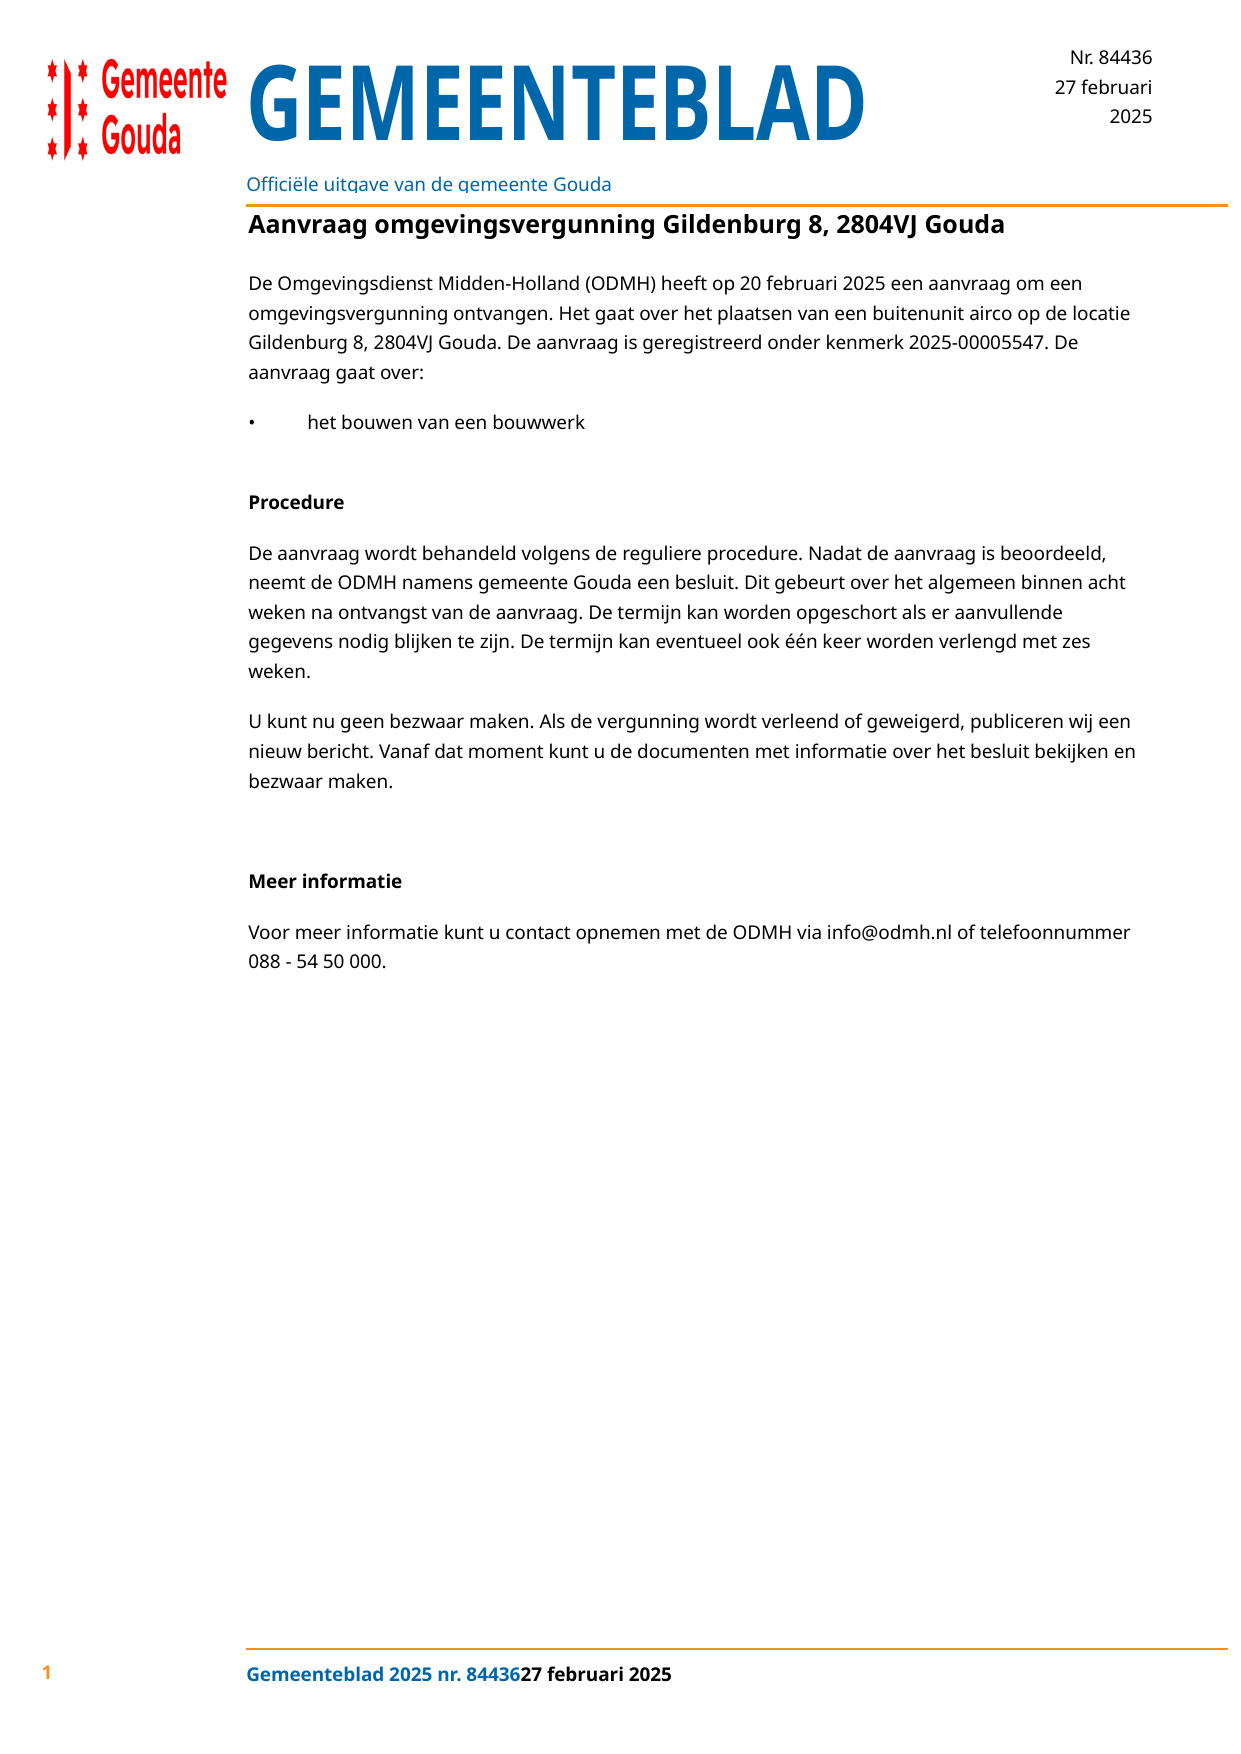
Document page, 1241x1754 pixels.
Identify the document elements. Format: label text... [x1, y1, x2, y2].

text Procedure [248, 489, 1152, 515]
text Aanvraag omgevingsvergunning Gildenburg 8, 2804VJ Gouda [248, 207, 1152, 241]
text De Omgevingsdienst Midden-Holland (ODMH) heeft op 20 februari 2025 een aanvraag om een omgevingsvergunning ontvangen. Het gaat over het plaatsen van een buitenunit airco op de locatie Gildenburg 8, 2804VJ Gouda. De aanvraag is geregistreerd onder kenmerk 2025-00005547. De aanvraag gaat over: [248, 270, 1152, 385]
text Voor meer informatie kunt u contact opnemen met de ODMH via info@odmh.nl of telefoonnummer 088 - 54 50 000. [248, 919, 1152, 974]
text U kunt nu geen bezwaar maken. Als de vergunning wordt verleend of geweigerd, publiceren wij een nieuw bericht. Vanaf dat moment kunt u de documenten met informatie over het besluit bekijken en bezwaar maken. [248, 709, 1152, 793]
picture [41, 47, 231, 172]
text Meer informatie [248, 869, 1152, 894]
list het bouwen van een bouwwerk [248, 409, 1152, 435]
text De aanvraag wordt behandeld volgens de reguliere procedure. Nadat de aanvraag is beoordeeld, neemt de ODMH namens gemeente Gouda een besluit. Dit gebeurt over het algemeen binnen acht weken na ontvangst van de aanvraag. De termijn kan worden opgeschort als er aanvullende gegevens nodig blijken te zijn. De termijn kan eventueel ook één keer worden verlengd met zes weken. [248, 540, 1152, 684]
